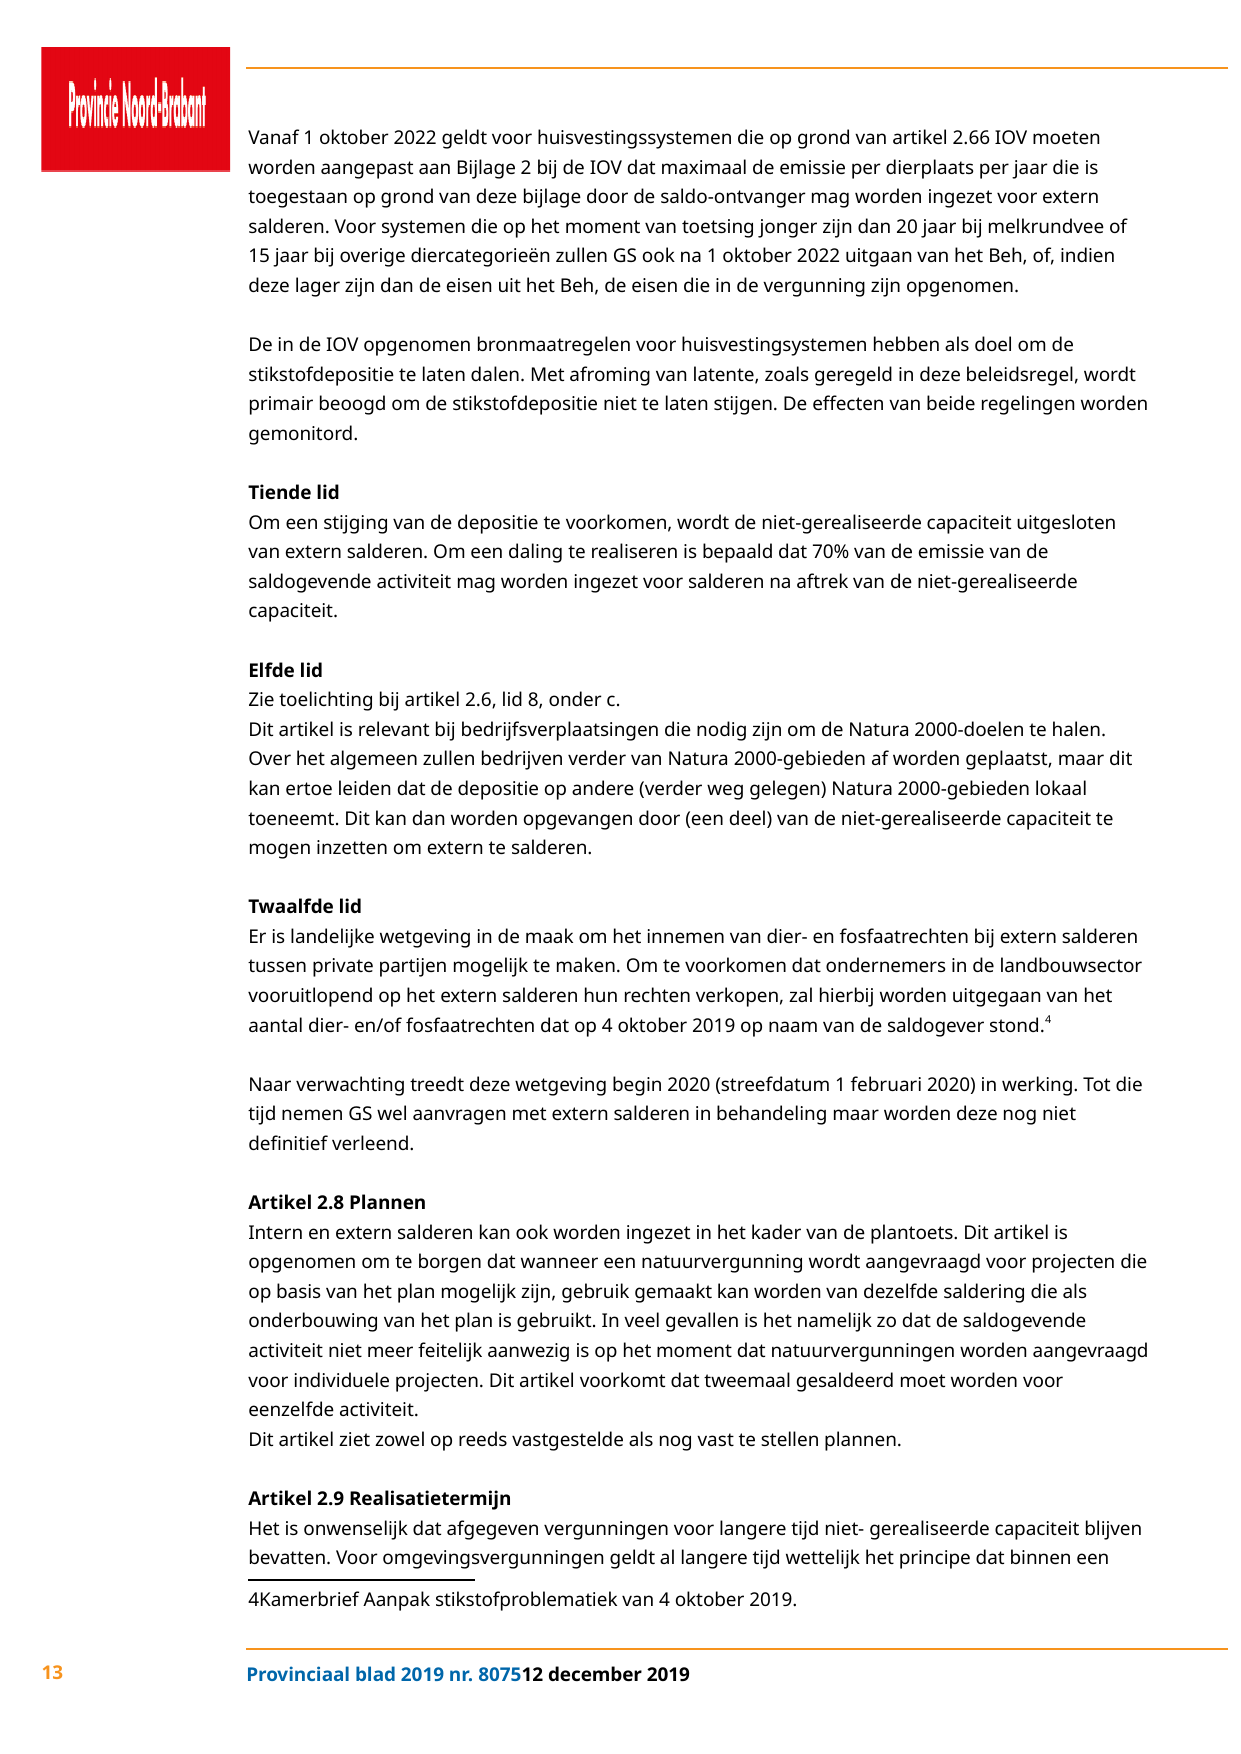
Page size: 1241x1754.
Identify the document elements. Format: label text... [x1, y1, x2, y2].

text Zie toelichting bij artikel 2.6, lid 8, onder c. [248, 686, 1152, 712]
picture [41, 47, 231, 172]
text Naar verwachting treedt deze wetgeving begin 2020 (streefdatum 1 februari 2020) in werking. Tot die tijd nemen GS wel aanvragen met extern salderen in behandeling maar worden deze nog niet definitief verleend. [248, 1071, 1152, 1156]
text Twaalfde lid [248, 893, 1152, 919]
text Om een stijging van de depositie te voorkomen, wordt de niet-gerealiseerde capaciteit uitgesloten van extern salderen. Om een daling te realiseren is bepaald dat 70% van de emissie van de saldogevende activiteit mag worden ingezet voor salderen na aftrek van de niet-gerealiseerde capaciteit. [248, 509, 1152, 623]
text De in de IOV opgenomen bronmaatregelen voor huisvestingsystemen hebben als doel om de stikstofdepositie te laten dalen. Met afroming van latente, zoals geregeld in deze beleidsregel, wordt primair beoogd om de stikstofdepositie niet te laten stijgen. De effecten van beide regelingen worden gemonitord. [248, 331, 1152, 446]
text Dit artikel ziet zowel op reeds vastgestelde als nog vast te stellen plannen. [248, 1426, 1152, 1452]
text Artikel 2.8 Plannen [248, 1189, 1152, 1215]
text Kamerbrief Aanpak stikstofproblematiek van 4 oktober 2019. [248, 1586, 1152, 1612]
text Het is onwenselijk dat afgegeven vergunningen voor langere tijd niet- gerealiseerde capaciteit blijven bevatten. Voor omgevingsvergunningen geldt al langere tijd wettelijk het principe dat binnen een [248, 1515, 1152, 1570]
text Intern en extern salderen kan ook worden ingezet in het kader van de plantoets. Dit artikel is opgenomen om te borgen dat wanneer een natuurvergunning wordt aangevraagd voor projecten die op basis van het plan mogelijk zijn, gebruik gemaakt kan worden van dezelfde saldering die als onderbouwing van het plan is gebruikt. In veel gevallen is het namelijk zo dat de saldogevende activiteit niet meer feitelijk aanwezig is op het moment dat natuurvergunningen worden aangevraagd voor individuele projecten. Dit artikel voorkomt dat tweemaal gesaldeerd moet worden voor eenzelfde activiteit. [248, 1219, 1152, 1422]
text Er is landelijke wetgeving in de maak om het innemen van dier- en fosfaatrechten bij extern salderen tussen private partijen mogelijk te maken. Om te voorkomen dat ondernemers in de landbouwsector vooruitlopend op het extern salderen hun rechten verkopen, zal hierbij worden uitgegaan van het aantal dier- en/of fosfaatrechten dat op 4 oktober 2019 op naam van de saldogever stond. [248, 923, 1152, 1038]
text Artikel 2.9 Realisatietermijn [248, 1485, 1152, 1511]
text Dit artikel is relevant bij bedrijfsverplaatsingen die nodig zijn om de Natura 2000-doelen te halen. Over het algemeen zullen bedrijven verder van Natura 2000-gebieden af worden geplaatst, maar dit kan ertoe leiden dat de depositie op andere (verder weg gelegen) Natura 2000-gebieden lokaal toeneemt. Dit kan dan worden opgevangen door (een deel) van de niet-gerealiseerde capaciteit te mogen inzetten om extern te salderen. [248, 716, 1152, 860]
text Tiende lid [248, 479, 1152, 505]
text Vanaf 1 oktober 2022 geldt voor huisvestingssystemen die op grond van artikel 2.66 IOV moeten worden aangepast aan Bijlage 2 bij de IOV dat maximaal de emissie per dierplaats per jaar die is toegestaan op grond van deze bijlage door de saldo-ontvanger mag worden ingezet voor extern salderen. Voor systemen die op het moment van toetsing jonger zijn dan 20 jaar bij melkrundvee of 15 jaar bij overige diercategorieën zullen GS ook na 1 oktober 2022 uitgaan van het Beh, of, indien deze lager zijn dan de eisen uit het Beh, de eisen die in de vergunning zijn opgenomen. [248, 124, 1152, 298]
text Elfde lid [248, 657, 1152, 683]
